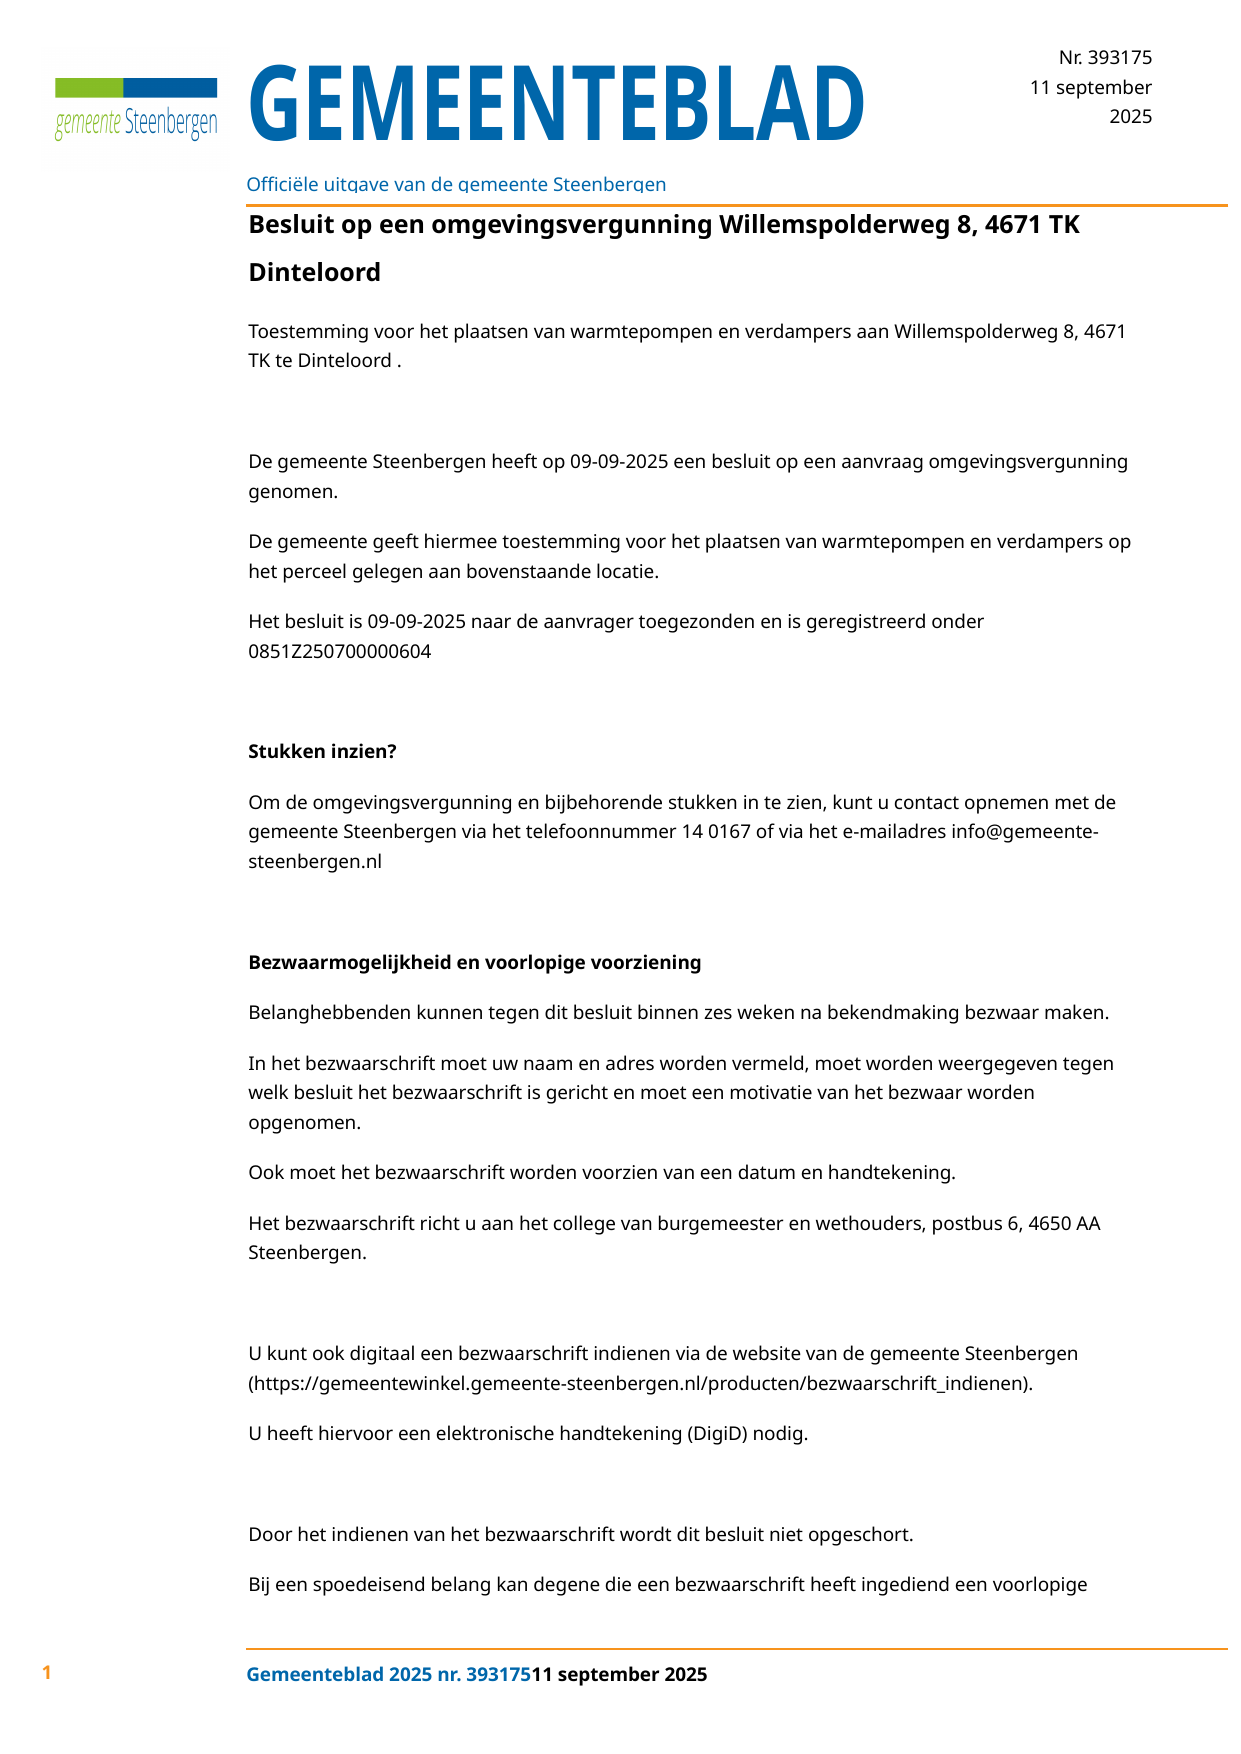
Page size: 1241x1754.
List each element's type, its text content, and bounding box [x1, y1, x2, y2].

text U heeft hiervoor een elektronische handtekening (DigiD) nodig. [248, 1420, 1152, 1446]
text Bezwaarmogelijkheid en voorlopige voorziening [248, 949, 1152, 975]
text Om de omgevingsvergunning en bijbehorende stukken in te zien, kunt u contact opnemen met de gemeente Steenbergen via het telefoonnummer 14 0167 of via het e-mailadres info@gemeente-steenbergen.nl [248, 789, 1152, 874]
text Belanghebbenden kunnen tegen dit besluit binnen zes weken na bekendmaking bezwaar maken. [248, 999, 1152, 1025]
text Besluit op een omgevingsvergunning Willemspolderweg 8, 4671 TK Dinteloord [248, 207, 1152, 288]
text De gemeente geeft hiermee toestemming voor het plaatsen van warmtepompen en verdampers op het perceel gelegen aan bovenstaande locatie. [248, 528, 1152, 584]
text Het besluit is 09-09-2025 naar de aanvrager toegezonden en is geregistreerd onder 0851Z250700000604 [248, 608, 1152, 664]
text Bij een spoedeisend belang kan degene die een bezwaarschrift heeft ingediend een voorlopige [248, 1572, 1152, 1597]
text Door het indienen van het bezwaarschrift wordt dit besluit niet opgeschort. [248, 1521, 1152, 1547]
text U kunt ook digitaal een bezwaarschrift indienen via de website van de gemeente Steenbergen (https://gemeentewinkel.gemeente-steenbergen.nl/producten/bezwaarschrift_indienen). [248, 1340, 1152, 1396]
text Ook moet het bezwaarschrift worden voorzien van een datum en handtekening. [248, 1159, 1152, 1185]
text Het bezwaarschrift richt u aan het college van burgemeester en wethouders, postbus 6, 4650 AA Steenbergen. [248, 1210, 1152, 1265]
text In het bezwaarschrift moet uw naam en adres worden vermeld, moet worden weergegeven tegen welk besluit het bezwaarschrift is gericht en moet een motivatie van het bezwaar worden opgenomen. [248, 1050, 1152, 1135]
picture [41, 47, 231, 172]
text De gemeente Steenbergen heeft op 09-09-2025 een besluit op een aanvraag omgevingsvergunning genomen. [248, 448, 1152, 504]
text Toestemming voor het plaatsen van warmtepompen en verdampers aan Willemspolderweg 8, 4671 TK te Dinteloord . [248, 318, 1152, 373]
text Stukken inzien? [248, 739, 1152, 764]
